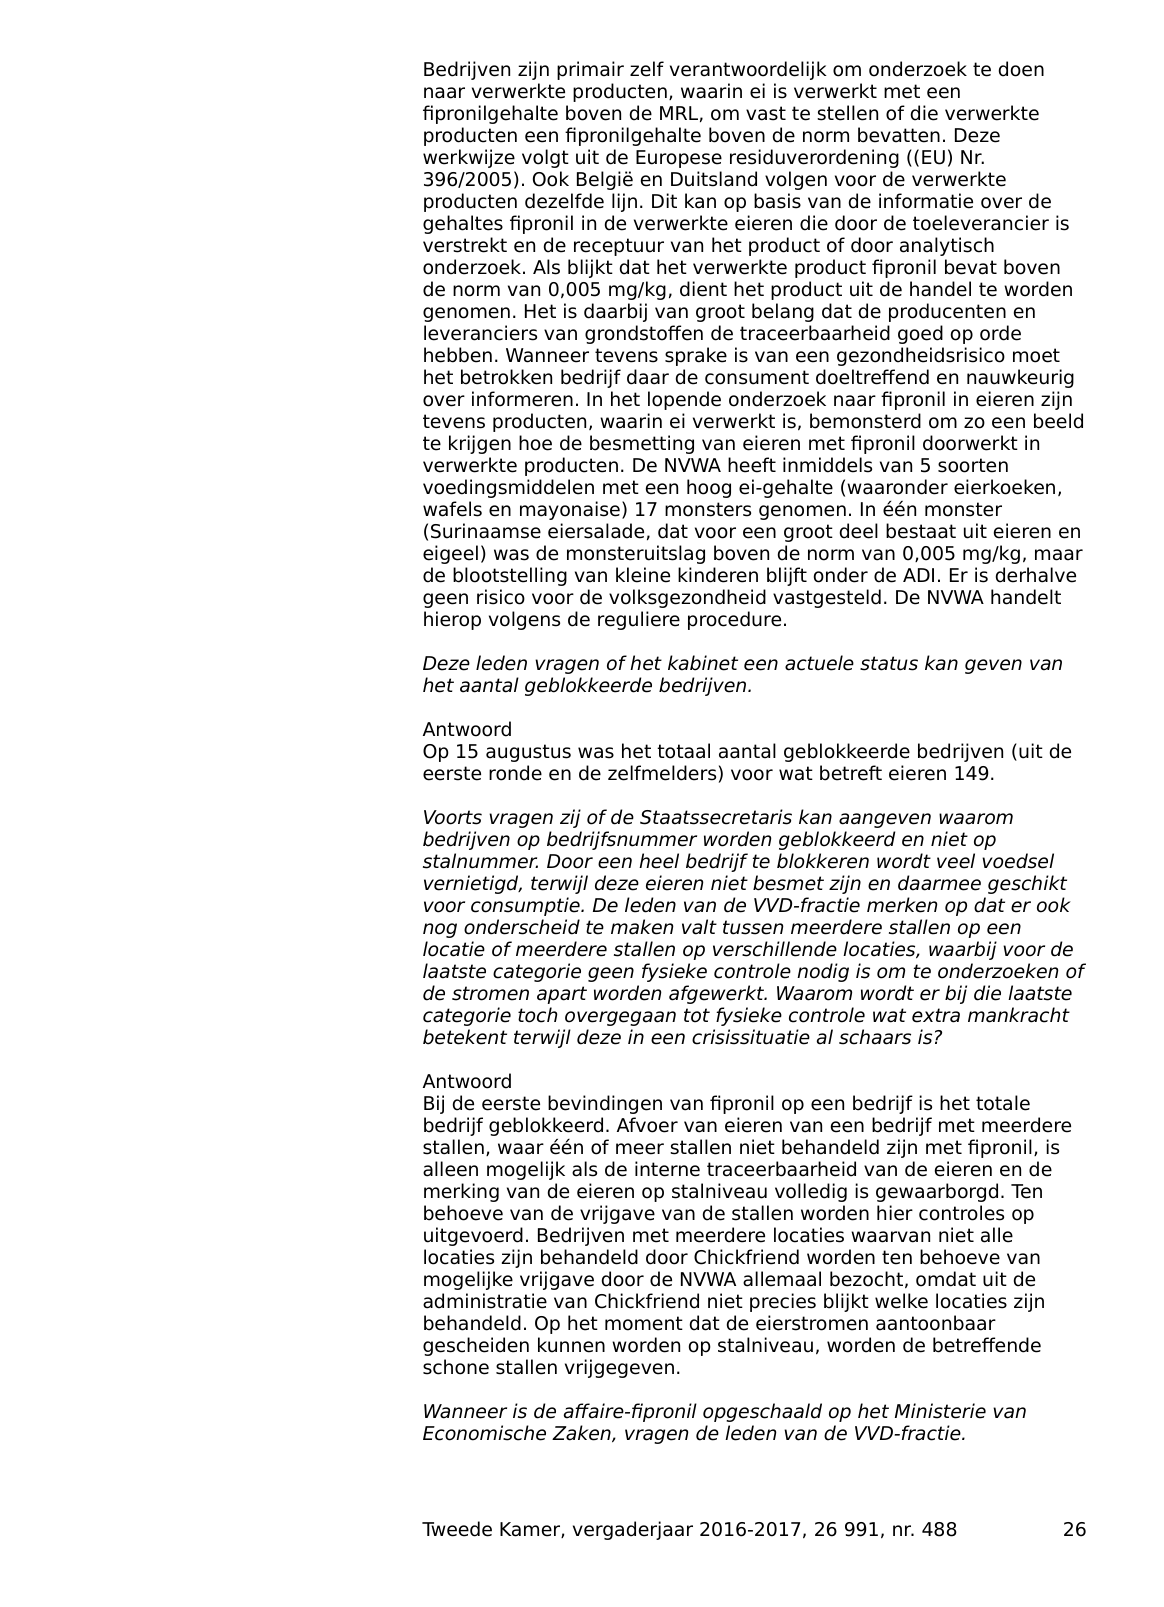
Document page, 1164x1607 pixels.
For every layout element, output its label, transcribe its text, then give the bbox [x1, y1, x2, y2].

text Op 15 augustus was het totaal aantal geblokkeerde bedrijven (uit de eerste ronde en de zelfmelders) voor wat betreft eieren 149. [422, 741, 1087, 785]
text Antwoord [422, 719, 1087, 741]
text Voorts vragen zij of de Staatssecretaris kan aangeven waarom bedrijven op bedrijfsnummer worden geblokkeerd en niet op stalnummer. Door een heel bedrijf te blokkeren wordt veel voedsel vernietigd, terwijl deze eieren niet besmet zijn en daarmee geschikt voor consumptie. De leden van de VVD-fractie merken op dat er ook nog onderscheid te maken valt tussen meerdere stallen op een locatie of meerdere stallen op verschillende locaties, waarbij voor de laatste categorie geen fysieke controle nodig is om te onderzoeken of de stromen apart worden afgewerkt. Waarom wordt er bij die laatste categorie toch overgegaan tot fysieke controle wat extra mankracht betekent terwijl deze in een crisissituatie al schaars is? [422, 807, 1087, 1049]
text Wanneer is de affaire-fipronil opgeschaald op het Ministerie van Economische Zaken, vragen de leden van de VVD-fractie. [422, 1401, 1087, 1445]
text Antwoord [422, 1071, 1087, 1093]
text Deze leden vragen of het kabinet een actuele status kan geven van het aantal geblokkeerde bedrijven. [422, 653, 1087, 697]
text Bedrijven zijn primair zelf verantwoordelijk om onderzoek te doen naar verwerkte producten, waarin ei is verwerkt met een fipronilgehalte boven de MRL, om vast te stellen of die verwerkte producten een fipronilgehalte boven de norm bevatten. Deze werkwijze volgt uit de Europese residuverordening ((EU) Nr. 396/2005). Ook België en Duitsland volgen voor de verwerkte producten dezelfde lijn. Dit kan op basis van de informatie over de gehaltes fipronil in de verwerkte eieren die door de toeleverancier is verstrekt en de receptuur van het product of door analytisch onderzoek. Als blijkt dat het verwerkte product fipronil bevat boven de norm van 0,005 mg/kg, dient het product uit de handel te worden genomen. Het is daarbij van groot belang dat de producenten en leveranciers van grondstoffen de traceerbaarheid goed op orde hebben. Wanneer tevens sprake is van een gezondheidsrisico moet het betrokken bedrijf daar de consument doeltreffend en nauwkeurig over informeren. In het lopende onderzoek naar fipronil in eieren zijn tevens producten, waarin ei verwerkt is, bemonsterd om zo een beeld te krijgen hoe de besmetting van eieren met fipronil doorwerkt in verwerkte producten. De NVWA heeft inmiddels van 5 soorten voedingsmiddelen met een hoog ei-gehalte (waaronder eierkoeken, wafels en mayonaise) 17 monsters genomen. In één monster (Surinaamse eiersalade, dat voor een groot deel bestaat uit eieren en eigeel) was de monsteruitslag boven de norm van 0,005 mg/kg, maar de blootstelling van kleine kinderen blijft onder de ADI. Er is derhalve geen risico voor de volksgezondheid vastgesteld. De NVWA handelt hierop volgens de reguliere procedure. [422, 59, 1087, 631]
text Bij de eerste bevindingen van fipronil op een bedrijf is het totale bedrijf geblokkeerd. Afvoer van eieren van een bedrijf met meerdere stallen, waar één of meer stallen niet behandeld zijn met fipronil, is alleen mogelijk als de interne traceerbaarheid van de eieren en de merking van de eieren op stalniveau volledig is gewaarborgd. Ten behoeve van de vrijgave van de stallen worden hier controles op uitgevoerd. Bedrijven met meerdere locaties waarvan niet alle locaties zijn behandeld door Chickfriend worden ten behoeve van mogelijke vrijgave door de NVWA allemaal bezocht, omdat uit de administratie van Chickfriend niet precies blijkt welke locaties zijn behandeld. Op het moment dat de eierstromen aantoonbaar gescheiden kunnen worden op stalniveau, worden de betreffende schone stallen vrijgegeven. [422, 1093, 1087, 1379]
